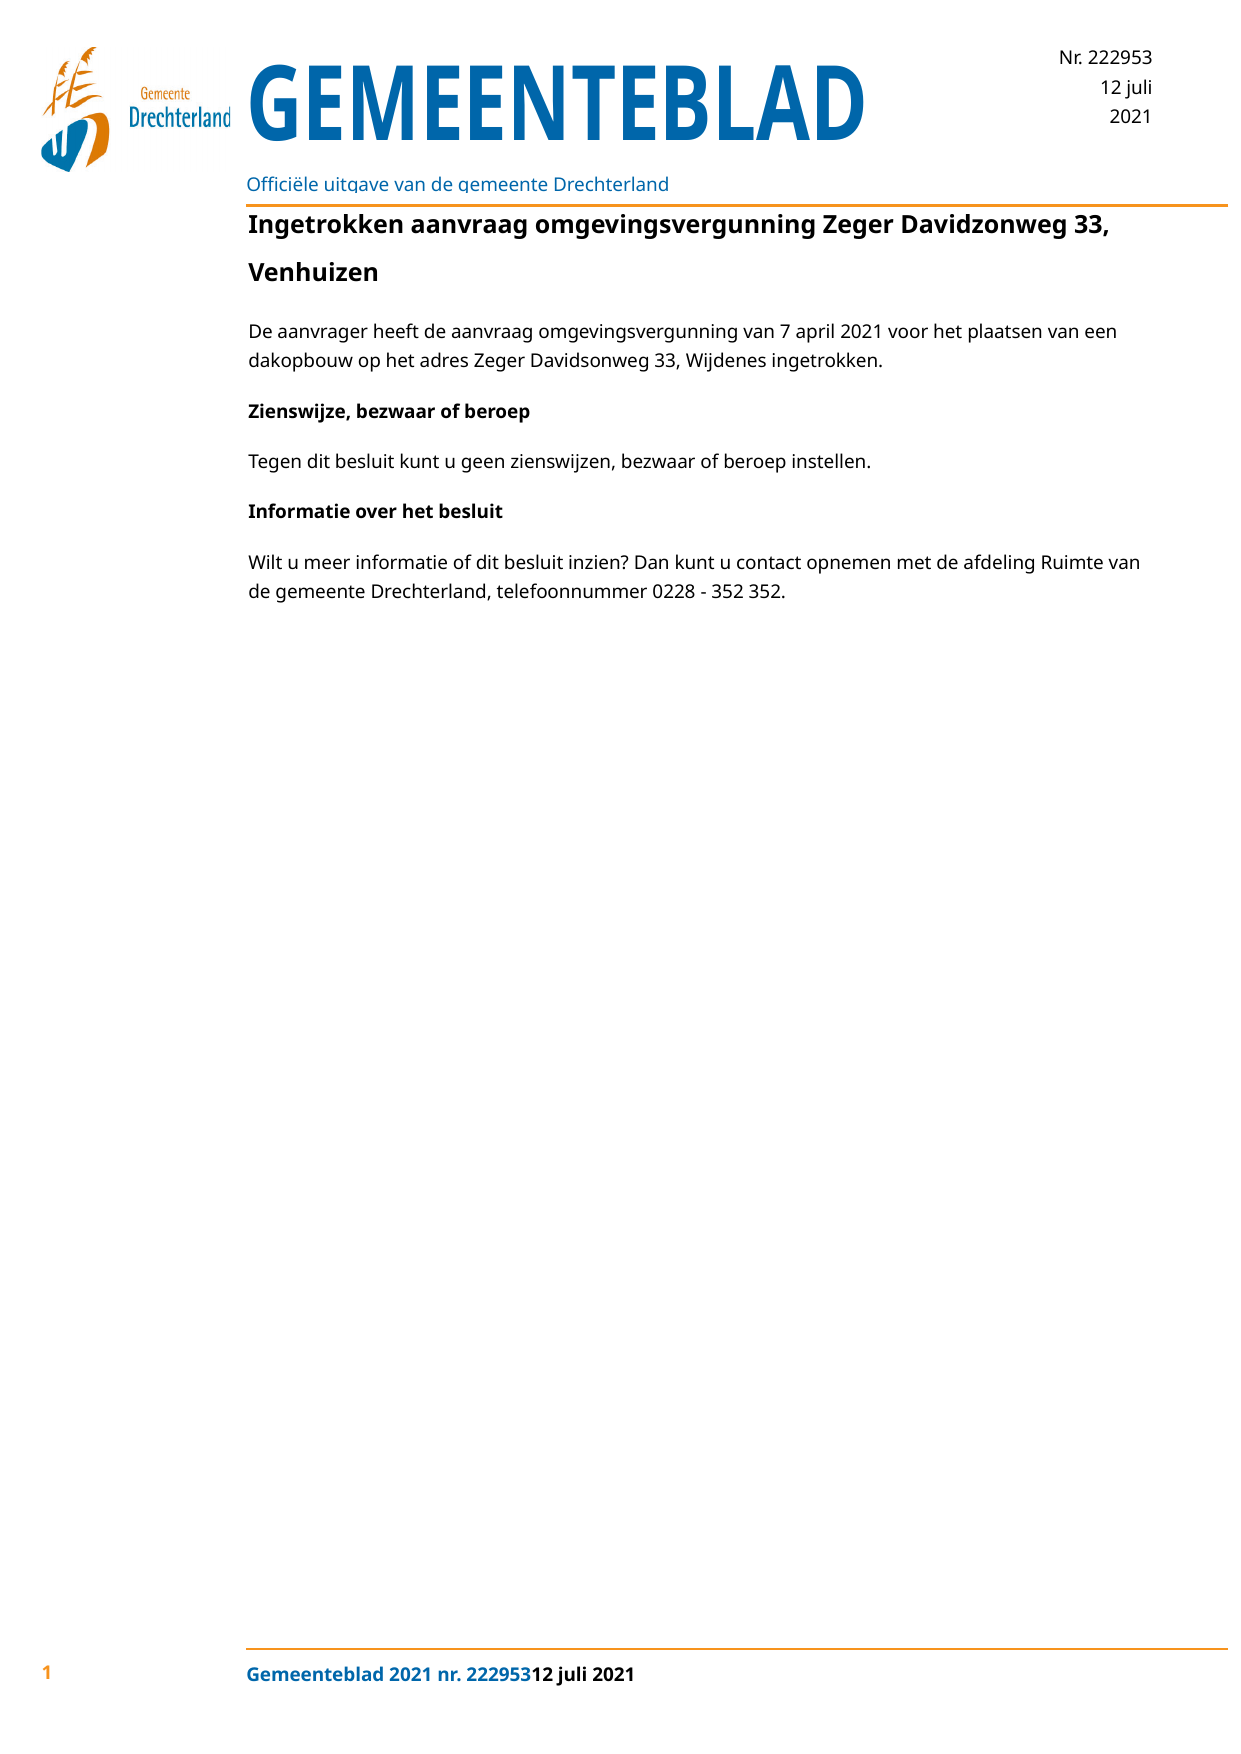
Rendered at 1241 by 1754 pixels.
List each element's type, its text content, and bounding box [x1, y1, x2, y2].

text Informatie over het besluit [248, 499, 1152, 524]
text Wilt u meer informatie of dit besluit inzien? Dan kunt u contact opnemen met de afdeling Ruimte van de gemeente Drechterland, telefoonnummer 0228 - 352 352. [248, 549, 1152, 604]
text Ingetrokken aanvraag omgevingsvergunning Zeger Davidzonweg 33, Venhuizen [248, 207, 1152, 288]
picture [41, 47, 231, 172]
text Zienswijze, bezwaar of beroep [248, 398, 1152, 424]
picture [41, 158, 64, 172]
text De aanvrager heeft de aanvraag omgevingsvergunning van 7 april 2021 voor het plaatsen van een dakopbouw op het adres Zeger Davidsonweg 33, Wijdenes ingetrokken. [248, 318, 1152, 373]
text Tegen dit besluit kunt u geen zienswijzen, bezwaar of beroep instellen. [248, 448, 1152, 474]
picture [226, 115, 231, 124]
